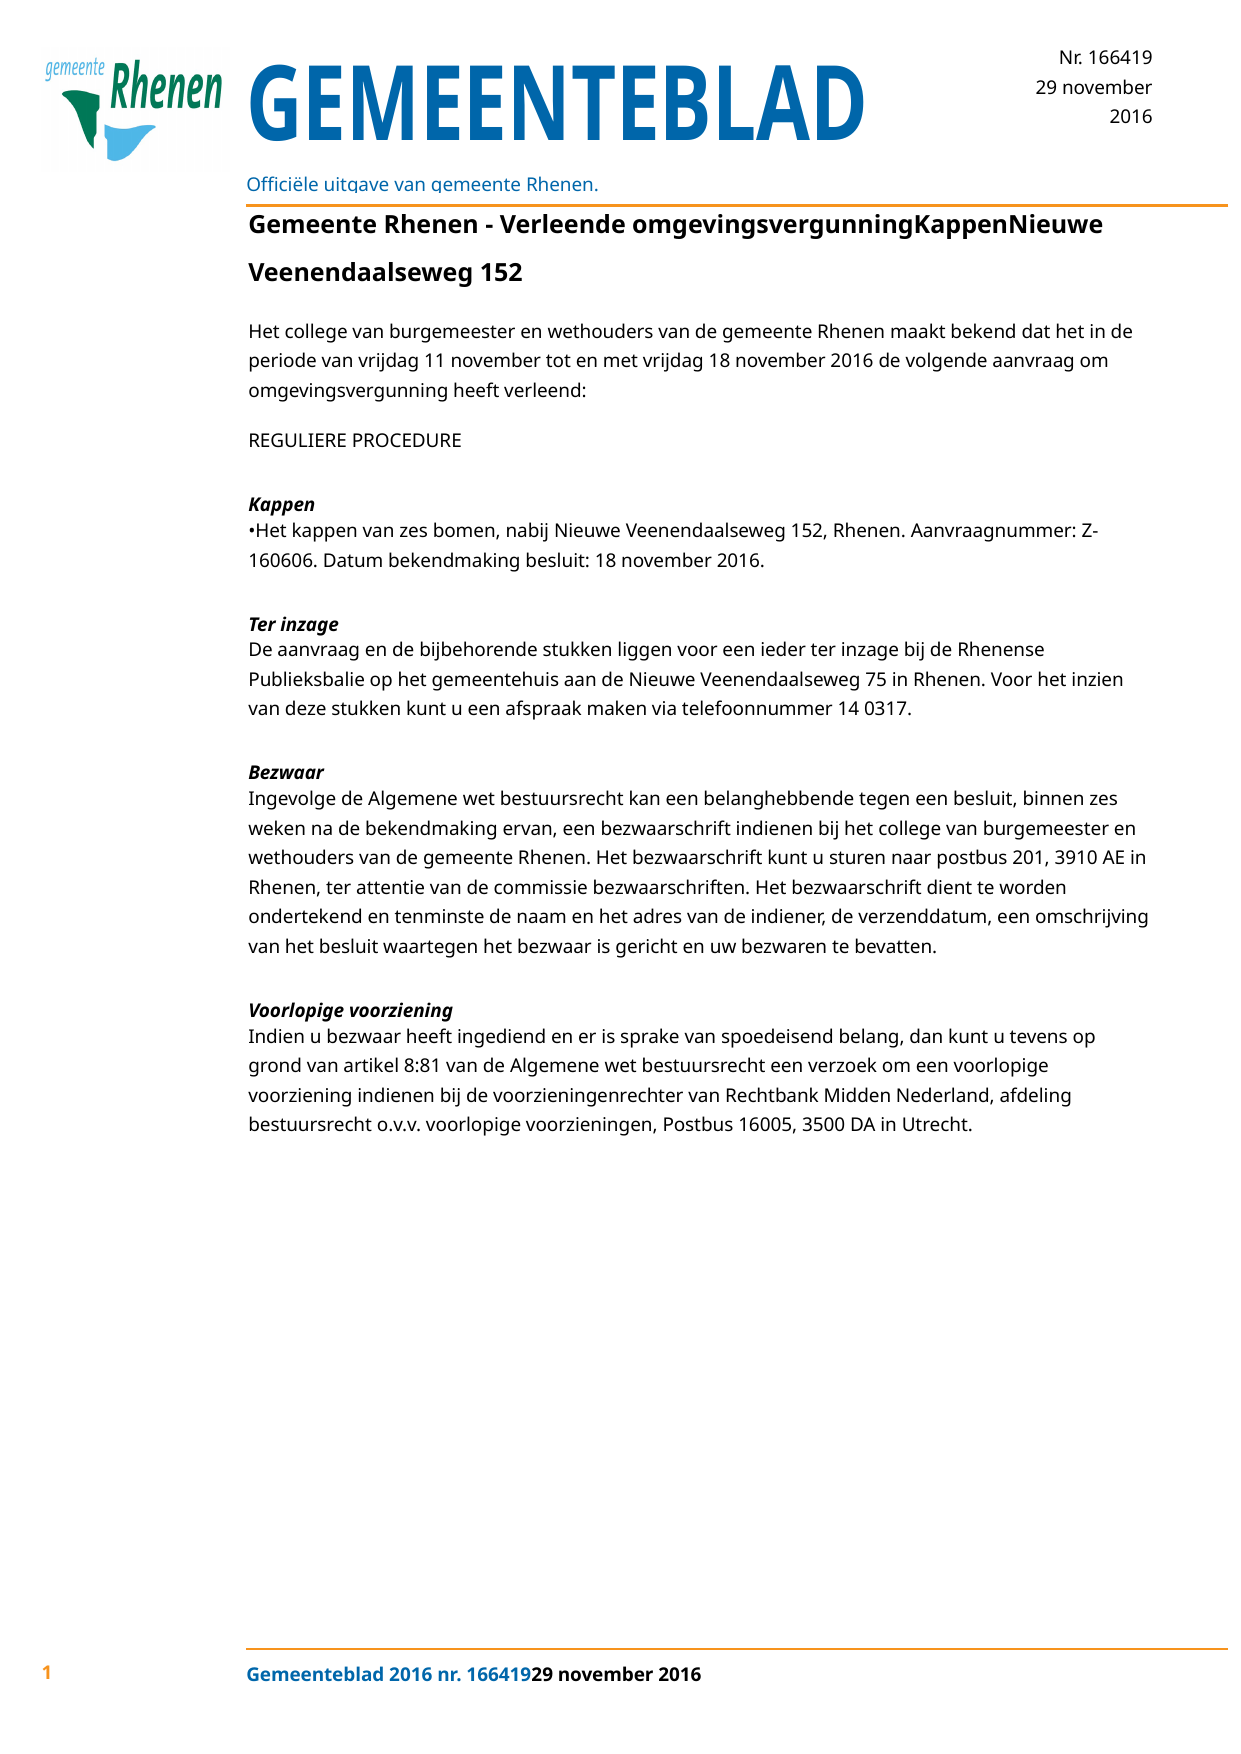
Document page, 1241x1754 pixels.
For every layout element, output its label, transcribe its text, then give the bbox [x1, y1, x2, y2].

picture [41, 47, 231, 172]
text Het college van burgemeester en wethouders van de gemeente Rhenen maakt bekend dat het in de periode van vrijdag 11 november tot en met vrijdag 18 november 2016 de volgende aanvraag om omgevingsvergunning heeft verleend: [248, 318, 1152, 403]
text Ter inzage [248, 611, 1152, 636]
text Gemeente Rhenen - Verleende omgevingsvergunningKappenNieuwe Veenendaalseweg 152 [248, 207, 1152, 288]
text REGULIERE PROCEDURE [248, 427, 1152, 453]
text Bezwaar [248, 759, 1152, 785]
text Ingevolge de Algemene wet bestuursrecht kan een belanghebbende tegen een besluit, binnen zes weken na de bekendmaking ervan, een bezwaarschrift indienen bij het college van burgemeester en wethouders van de gemeente Rhenen. Het bezwaarschrift kunt u sturen naar postbus 201, 3910 AE in Rhenen, ter attentie van de commissie bezwaarschriften. Het bezwaarschrift dient te worden ondertekend en tenminste de naam en het adres van de indiener, de verzenddatum, een omschrijving van het besluit waartegen het bezwaar is gericht en uw bezwaren te bevatten. [248, 785, 1152, 959]
text •Het kappen van zes bomen, nabij Nieuwe Veenendaalseweg 152, Rhenen. Aanvraagnummer: Z-160606. Datum bekendmaking besluit: 18 november 2016. [248, 517, 1152, 572]
text Kappen [248, 491, 1152, 517]
text Indien u bezwaar heeft ingediend en er is sprake van spoedeisend belang, dan kunt u tevens op grond van artikel 8:81 van de Algemene wet bestuursrecht een verzoek om een voorlopige voorziening indienen bij de voorzieningenrechter van Rechtbank Midden Nederland, afdeling bestuursrecht o.v.v. voorlopige voorzieningen, Postbus 16005, 3500 DA in Utrecht. [248, 1023, 1152, 1137]
text De aanvraag en de bijbehorende stukken liggen voor een ieder ter inzage bij de Rhenense Publieksbalie op het gemeentehuis aan de Nieuwe Veenendaalseweg 75 in Rhenen. Voor het inzien van deze stukken kunt u een afspraak maken via telefoonnummer 14 0317. [248, 636, 1152, 721]
text Voorlopige voorziening [248, 997, 1152, 1023]
